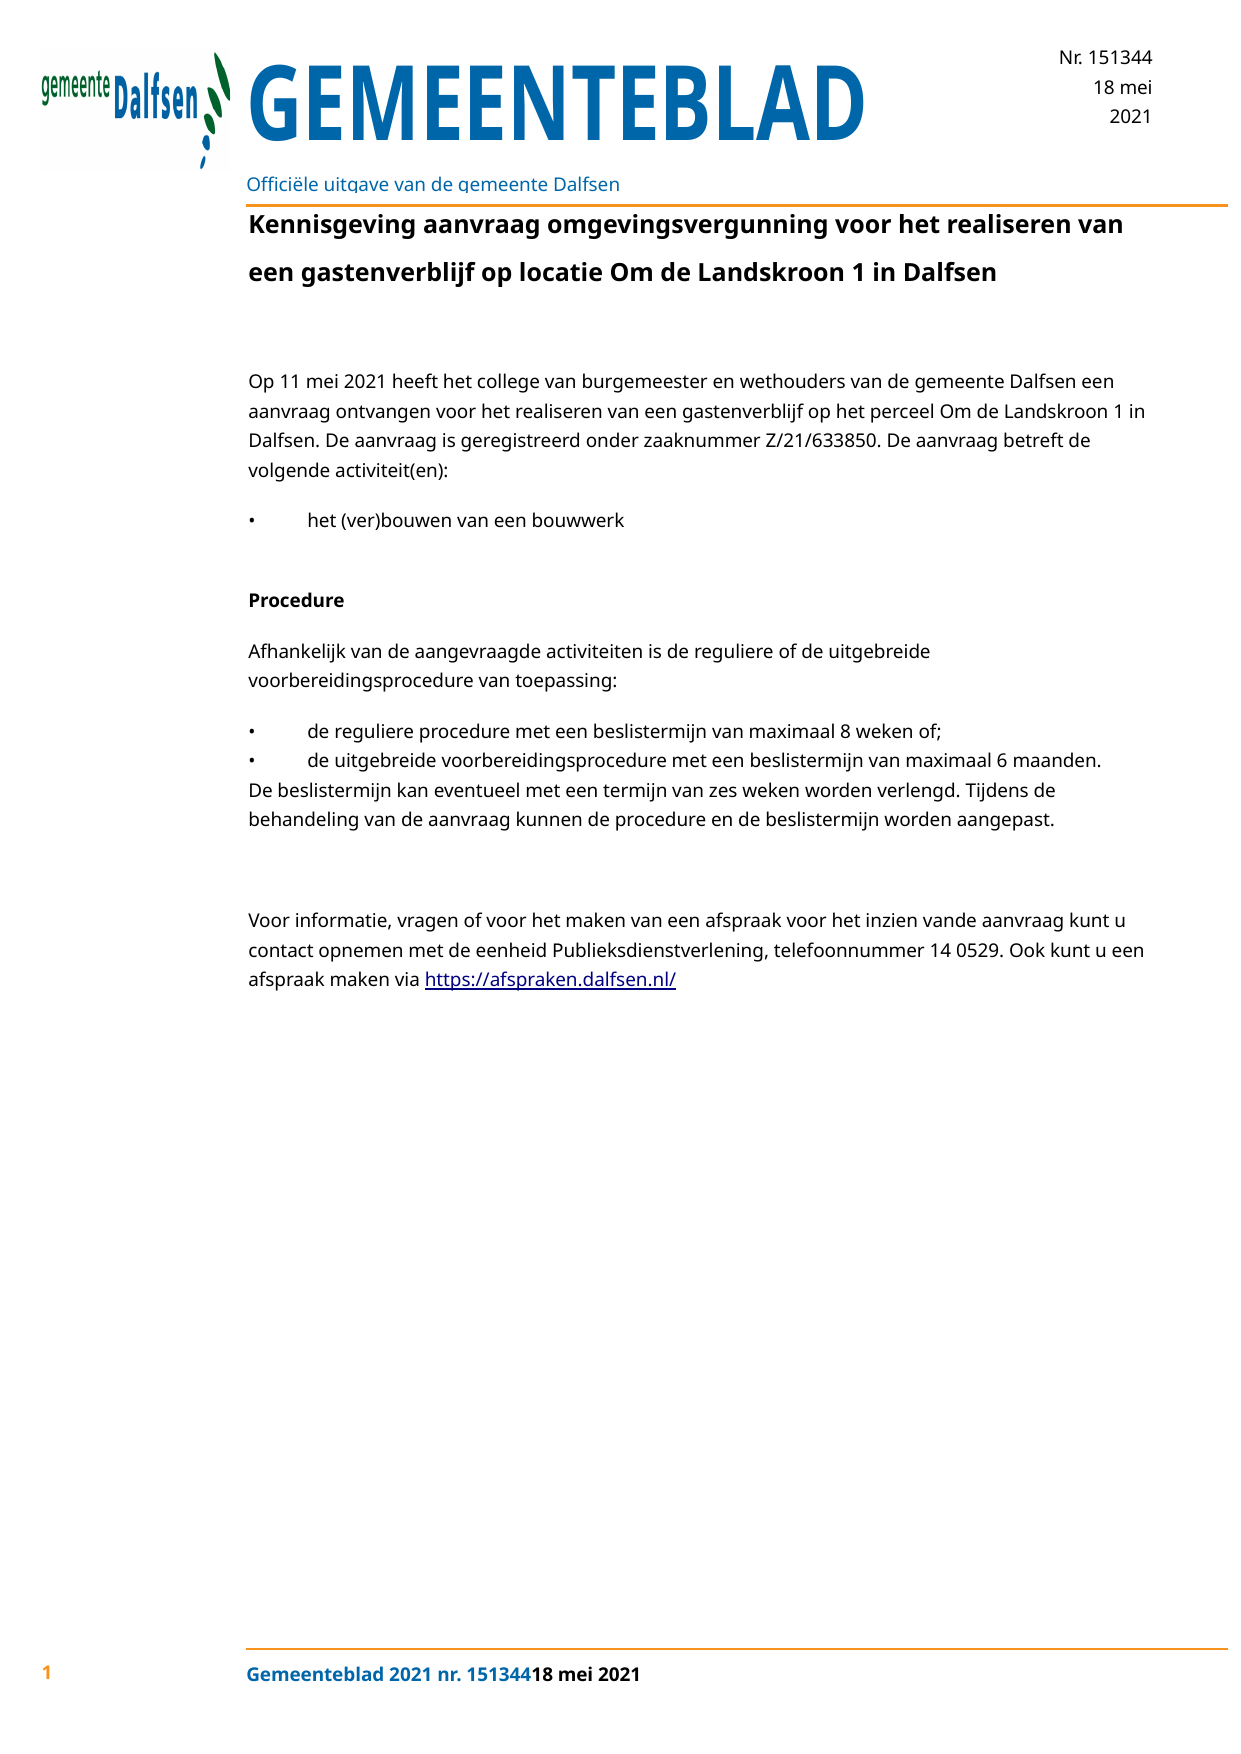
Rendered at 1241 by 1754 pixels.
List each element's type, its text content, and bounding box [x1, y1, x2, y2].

text De beslistermijn kan eventueel met een termijn van zes weken worden verlengd. Tijdens de behandeling van de aanvraag kunnen de procedure en de beslistermijn worden aangepast. [248, 777, 1152, 832]
list de reguliere procedure met een beslistermijn van maximaal 8 weken of; [248, 718, 1152, 744]
text Kennisgeving aanvraag omgevingsvergunning voor het realiseren van een gastenverblijf op locatie Om de Landskroon 1 in Dalfsen [248, 207, 1152, 288]
list de uitgebreide voorbereidingsprocedure met een beslistermijn van maximaal 6 maanden. [248, 747, 1152, 773]
text Op 11 mei 2021 heeft het college van burgemeester en wethouders van de gemeente Dalfsen een aanvraag ontvangen voor het realiseren van een gastenverblijf op het perceel Om de Landskroon 1 in Dalfsen. De aanvraag is geregistreerd onder zaaknummer Z/21/633850. De aanvraag betreft de volgende activiteit(en): [248, 368, 1152, 483]
list het (ver)bouwen van een bouwwerk [248, 507, 1152, 533]
text Afhankelijk van de aangevraagde activiteiten is de reguliere of de uitgebreide voorbereidingsprocedure van toepassing: [248, 638, 1152, 693]
text Procedure [248, 587, 1152, 613]
text Voor informatie, vragen of voor het maken van een afspraak voor het inzien vande aanvraag kunt u contact opnemen met de eenheid Publieksdienstverlening, telefoonnummer 14 0529. Ook kunt u een afspraak maken via https://afspraken.dalfsen.nl/ [248, 907, 1152, 992]
picture [41, 47, 231, 172]
